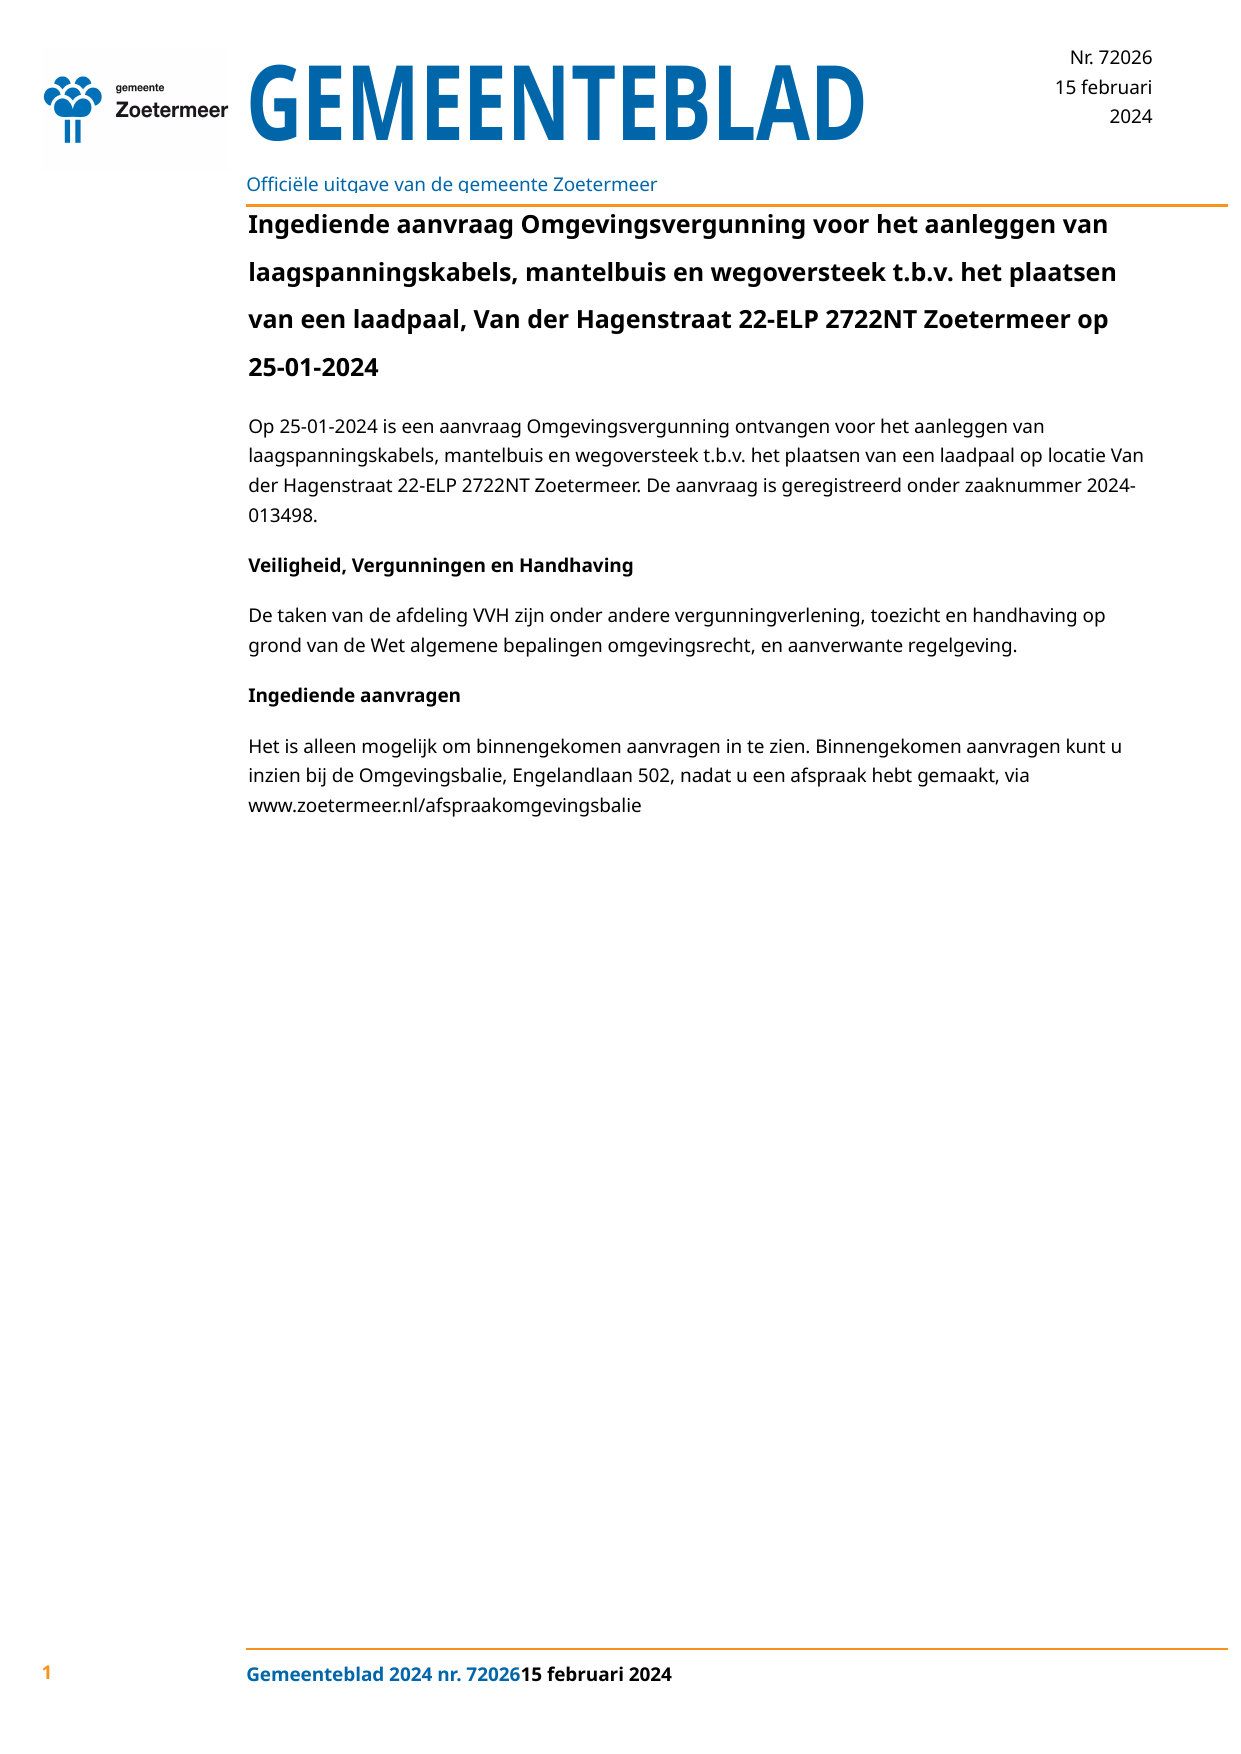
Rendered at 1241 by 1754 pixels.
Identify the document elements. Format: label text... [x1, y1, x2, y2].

text Het is alleen mogelijk om binnengekomen aanvragen in te zien. Binnengekomen aanvragen kunt u inzien bij de Omgevingsbalie, Engelandlaan 502, nadat u een afspraak hebt gemaakt, via www.zoetermeer.nl/afspraakomgevingsbalie [248, 733, 1152, 818]
picture [41, 47, 231, 172]
text De taken van de afdeling VVH zijn onder andere vergunningverlening, toezicht en handhaving op grond van de Wet algemene bepalingen omgevingsrecht, en aanverwante regelgeving. [248, 603, 1152, 658]
text Op 25-01-2024 is een aanvraag Omgevingsvergunning ontvangen voor het aanleggen van laagspanningskabels, mantelbuis en wegoversteek t.b.v. het plaatsen van een laadpaal op locatie Van der Hagenstraat 22-ELP 2722NT Zoetermeer. De aanvraag is geregistreerd onder zaaknummer 2024-013498. [248, 413, 1152, 528]
text Ingediende aanvraag Omgevingsvergunning voor het aanleggen van laagspanningskabels, mantelbuis en wegoversteek t.b.v. het plaatsen van een laadpaal, Van der Hagenstraat 22-ELP 2722NT Zoetermeer op 25-01-2024 [248, 207, 1152, 384]
text Veiligheid, Vergunningen en Handhaving [248, 552, 1152, 578]
text Ingediende aanvragen [248, 683, 1152, 708]
